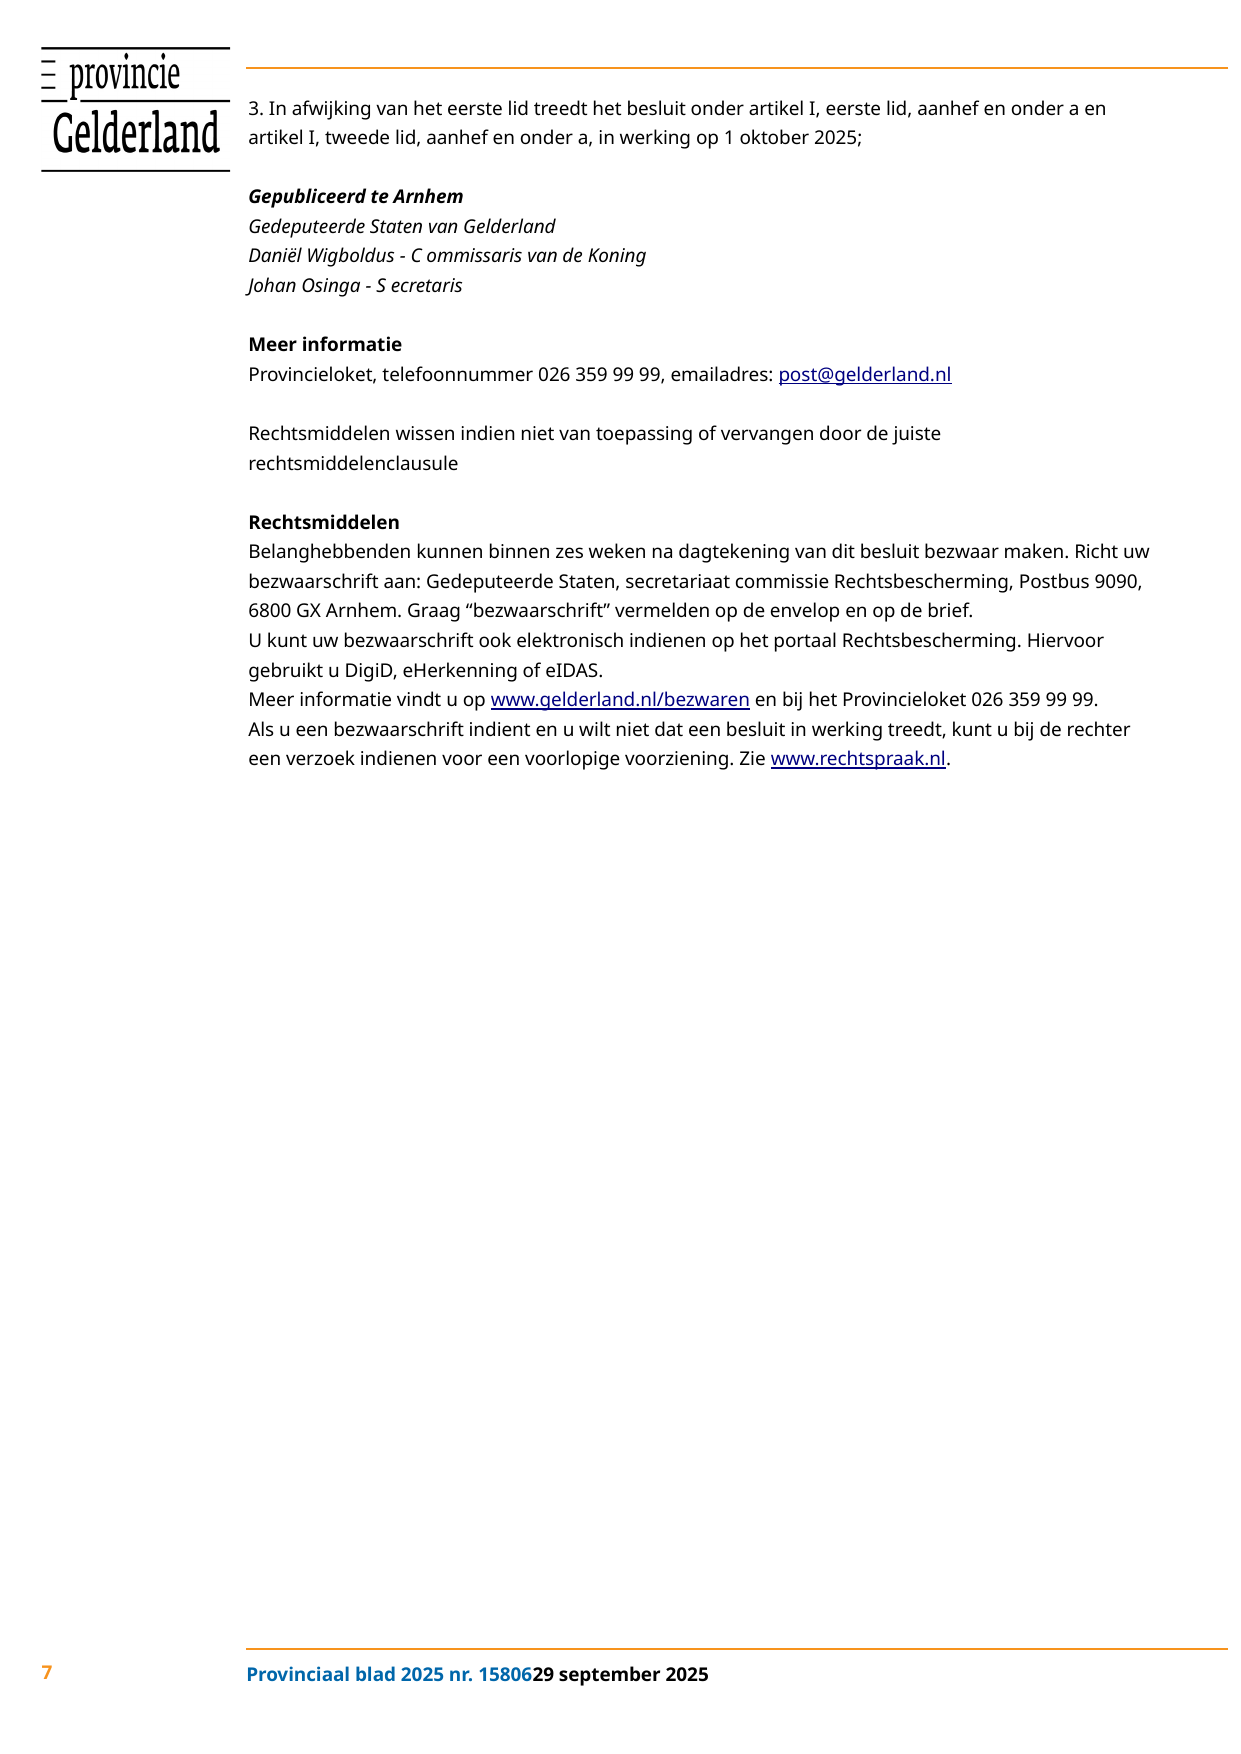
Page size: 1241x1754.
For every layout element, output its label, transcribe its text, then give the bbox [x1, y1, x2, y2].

text Als u een bezwaarschrift indient en u wilt niet dat een besluit in werking treedt, kunt u bij de rechter een verzoek indienen voor een voorlopige voorziening. Zie www.rechtspraak.nl. [248, 716, 1152, 771]
text Rechtsmiddelen wissen indien niet van toepassing of vervangen door de juiste rechtsmiddelenclausule [248, 420, 1152, 476]
text Belanghebbenden kunnen binnen zes weken na dagtekening van dit besluit bezwaar maken. Richt uw bezwaarschrift aan: Gedeputeerde Staten, secretariaat commissie Rechtsbescherming, Postbus 9090, 6800 GX Arnhem. Graag “bezwaarschrift” vermelden op de envelop en op de brief. [248, 538, 1152, 623]
text Meer informatie vindt u op www.gelderland.nl/bezwaren en bij het Provincieloket 026 359 99 99. [248, 686, 1152, 712]
text Rechtsmiddelen [248, 509, 1152, 535]
text Johan Osinga - S ecretaris [248, 272, 1152, 298]
text U kunt uw bezwaarschrift ook elektronisch indienen op het portaal Rechtsbescherming. Hiervoor gebruikt u DigiD, eHerkenning of eIDAS. [248, 627, 1152, 683]
text Meer informatie [248, 331, 1152, 357]
text Provincieloket, telefoonnummer 026 359 99 99, emailadres: post@gelderland.nl [248, 361, 1152, 387]
text Gedeputeerde Staten van Gelderland [248, 213, 1152, 239]
text Gepubliceerd te Arnhem [248, 183, 1152, 209]
text 3. In afwijking van het eerste lid treedt het besluit onder artikel I, eerste lid, aanhef en onder a en artikel I, tweede lid, aanhef en onder a, in werking op 1 oktober 2025; [248, 95, 1152, 150]
text Daniël Wigboldus - C ommissaris van de Koning [248, 243, 1152, 268]
picture [41, 47, 231, 172]
